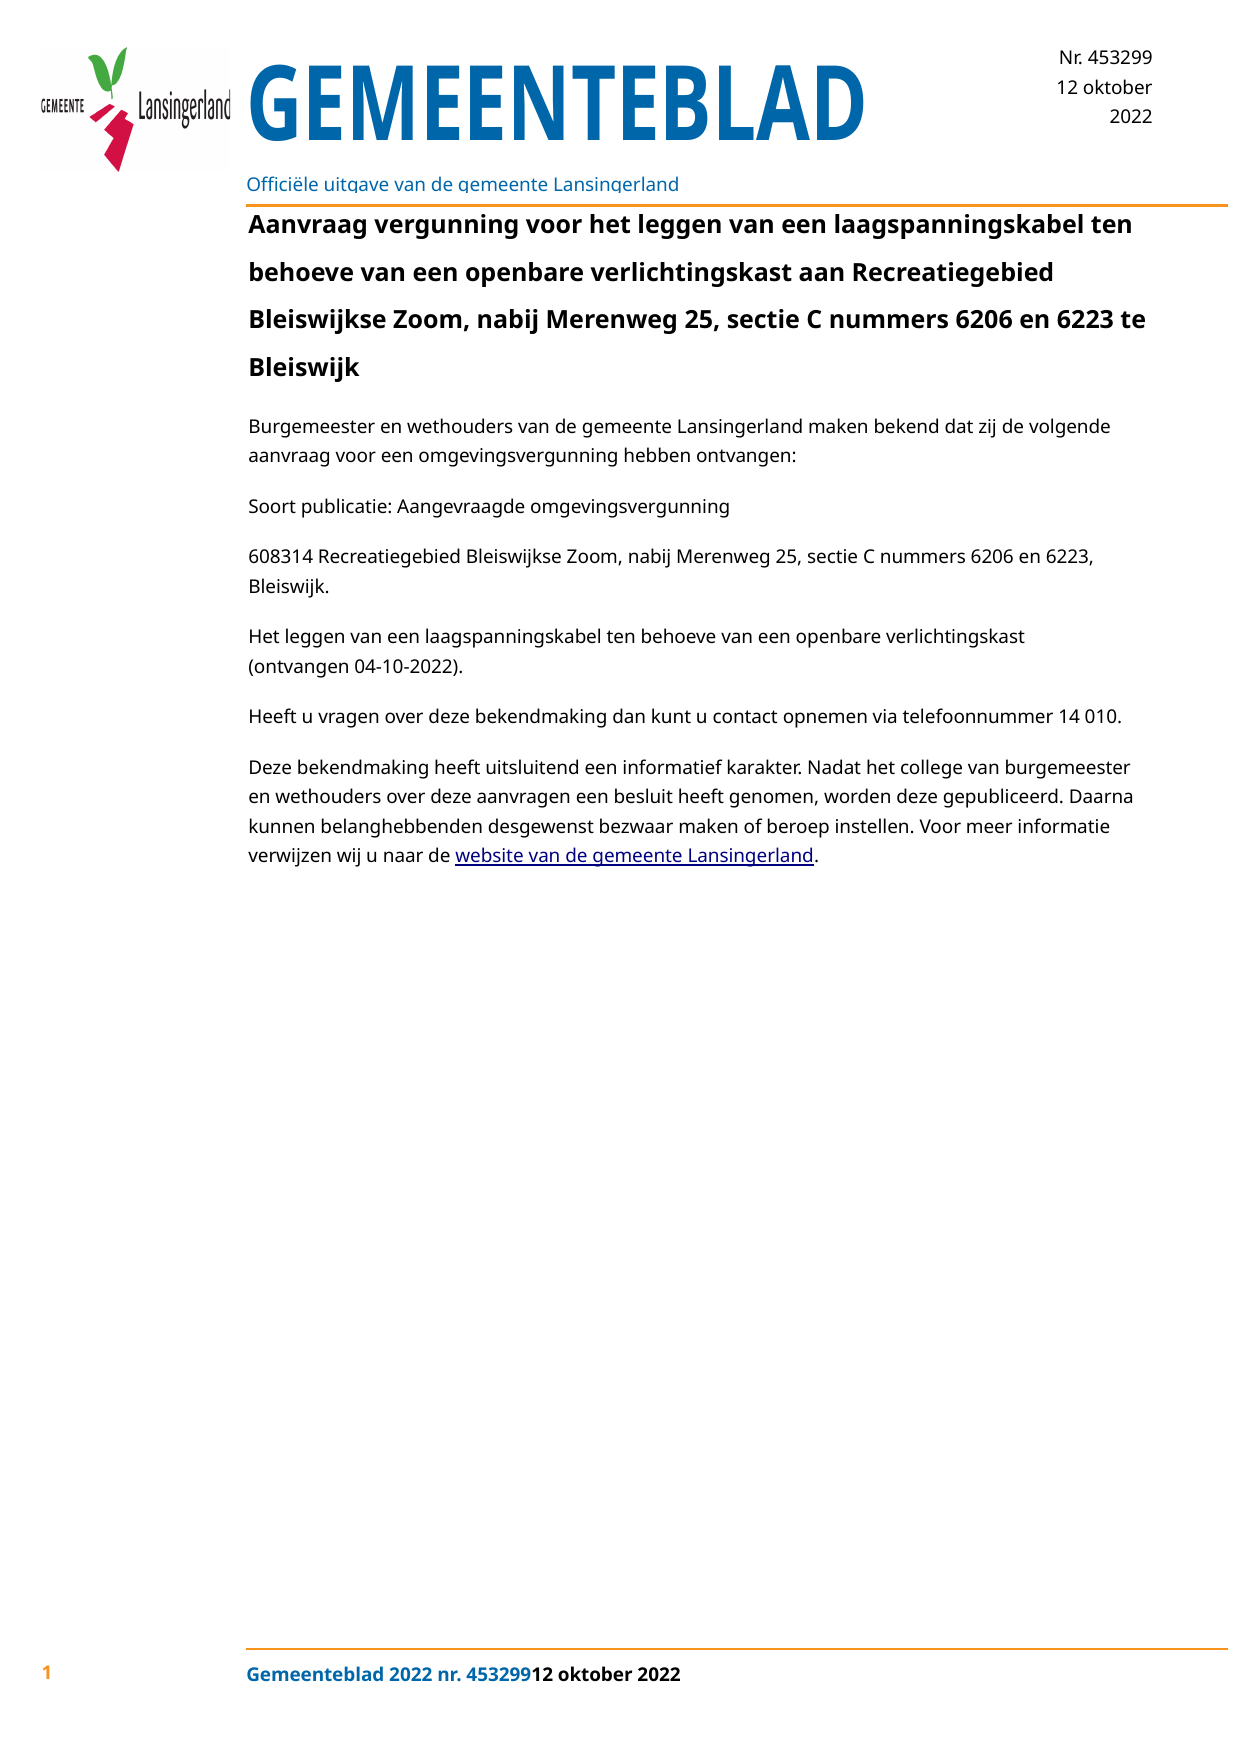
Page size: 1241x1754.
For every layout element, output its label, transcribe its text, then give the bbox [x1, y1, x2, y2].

text Aanvraag vergunning voor het leggen van een laagspanningskabel ten behoeve van een openbare verlichtingskast aan Recreatiegebied Bleiswijkse Zoom, nabij Merenweg 25, sectie C nummers 6206 en 6223 te Bleiswijk [248, 207, 1152, 384]
text Het leggen van een laagspanningskabel ten behoeve van een openbare verlichtingskast (ontvangen 04-10-2022). [248, 623, 1152, 679]
text Deze bekendmaking heeft uitsluitend een informatief karakter. Nadat het college van burgemeester en wethouders over deze aanvragen een besluit heeft genomen, worden deze gepubliceerd. Daarna kunnen belanghebbenden desgewenst bezwaar maken of beroep instellen. Voor meer informatie verwijzen wij u naar de website van de gemeente Lansingerland. [248, 754, 1152, 868]
text 608314 Recreatiegebied Bleiswijkse Zoom, nabij Merenweg 25, sectie C nummers 6206 en 6223, Bleiswijk. [248, 543, 1152, 599]
text Heeft u vragen over deze bekendmaking dan kunt u contact opnemen via telefoonnummer 14 010. [248, 703, 1152, 729]
picture [41, 47, 231, 172]
text Soort publicatie: Aangevraagde omgevingsvergunning [248, 493, 1152, 519]
text Burgemeester en wethouders van de gemeente Lansingerland maken bekend dat zij de volgende aanvraag voor een omgevingsvergunning hebben ontvangen: [248, 413, 1152, 468]
